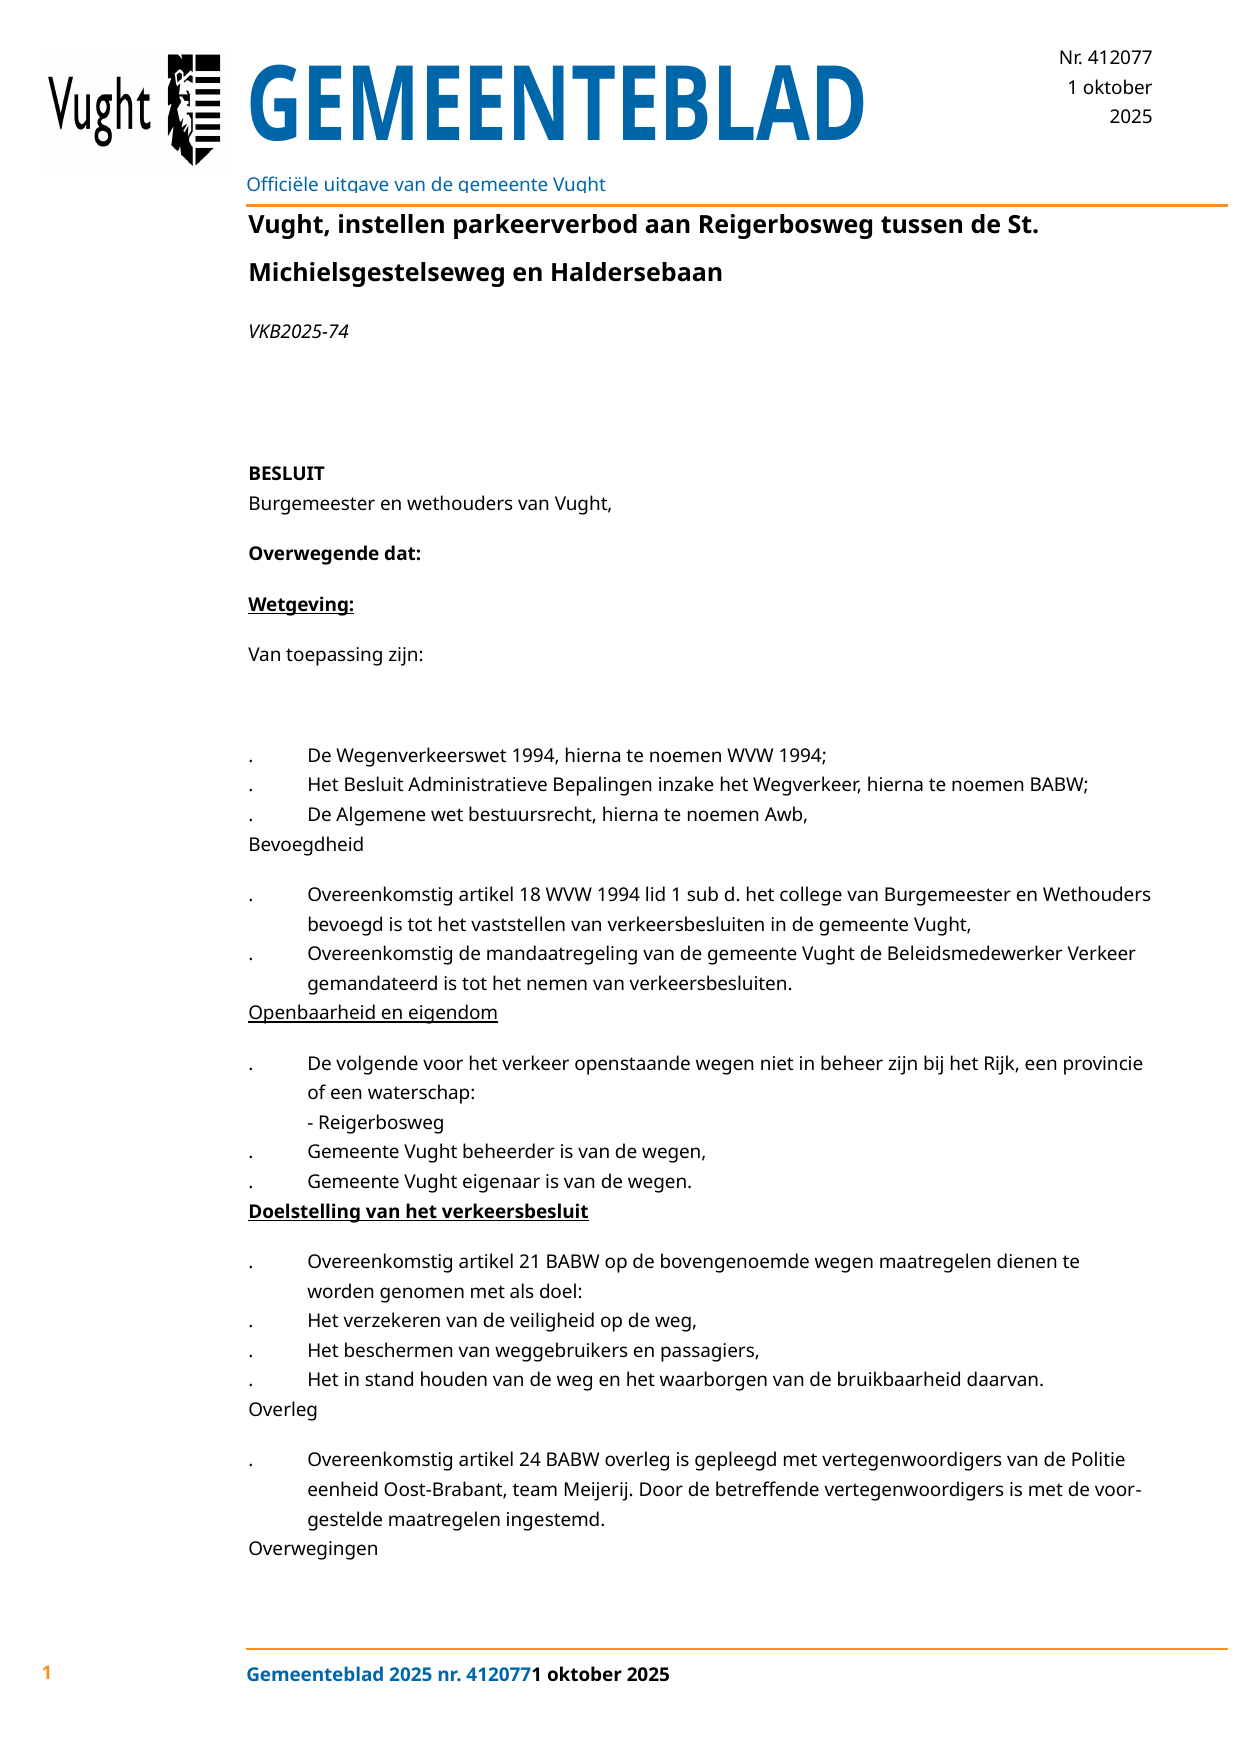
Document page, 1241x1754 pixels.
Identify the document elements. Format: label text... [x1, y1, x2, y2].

text Van toepassing zijn: [248, 641, 1152, 667]
list Overeenkomstig de mandaatregeling van de gemeente Vught de Beleidsmedewerker Verkeer gemandateerd is tot het nemen van verkeersbesluiten. [248, 940, 1152, 996]
list Gemeente Vught beheerder is van de wegen, [248, 1139, 1152, 1164]
text Openbaarheid en eigendom [248, 999, 1152, 1025]
text Bevoegdheid [248, 831, 1152, 857]
list Overeenkomstig artikel 18 WVW 1994 lid 1 sub d. het college van Burgemeester en Wethouders bevoegd is tot het vaststel­len van ver­keersbe­sluiten in de gemeente Vught, [248, 881, 1152, 937]
list Overeenkomstig artikel 24 BABW overleg is gepleegd met vertegenwoordigers van de Politie eenheid Oost-Brabant, team Meijerij. Door de betreffende vertegenwoordigers is met de voor­gestelde maatregelen inge­stemd. [248, 1447, 1152, 1532]
text Wetgeving: [248, 591, 1152, 617]
text Doelstelling van het verkeersbesluit [248, 1198, 1152, 1224]
list Overeenkomstig artikel 21 BABW op de bovengenoemde wegen maatregelen dienen te worden genomen met als doel: [248, 1248, 1152, 1304]
text Overleg [248, 1396, 1152, 1422]
list - Reigerbosweg [248, 1109, 1152, 1135]
list Het in stand houden van de weg en het waarborgen van de bruikbaarheid daarvan. [248, 1367, 1152, 1392]
text Overwegingen [248, 1535, 1152, 1561]
text BESLUIT [248, 460, 1152, 486]
text VKB2025-74 [248, 318, 1152, 344]
text Burgemeester en wethouders van Vught, [248, 490, 1152, 516]
list De Algemene wet bestuursrecht, hierna te noemen Awb, [248, 801, 1152, 827]
text Vught, instellen parkeerverbod aan Reigerbosweg tussen de St. Michielsgestelseweg en Haldersebaan [248, 207, 1152, 288]
list Het Besluit Administratie­ve Bepa­lingen inzake het Weg­ver­keer, hierna te noemen BABW; [248, 772, 1152, 797]
list Het beschermen van weggebruikers en passagiers, [248, 1337, 1152, 1363]
text Overwegende dat: [248, 540, 1152, 566]
picture [41, 47, 231, 172]
list De Wegenverkeerswet 1994, hierna te noemen WVW 1994; [248, 742, 1152, 768]
list De volgende voor het verkeer open­staande wegen niet in be­heer zijn bij het Rijk, een provin­cie of een water­schap: [248, 1050, 1152, 1105]
list Gemeente Vught eigenaar is van de wegen. [248, 1168, 1152, 1194]
list Het verzekeren van de veiligheid op de weg, [248, 1307, 1152, 1333]
